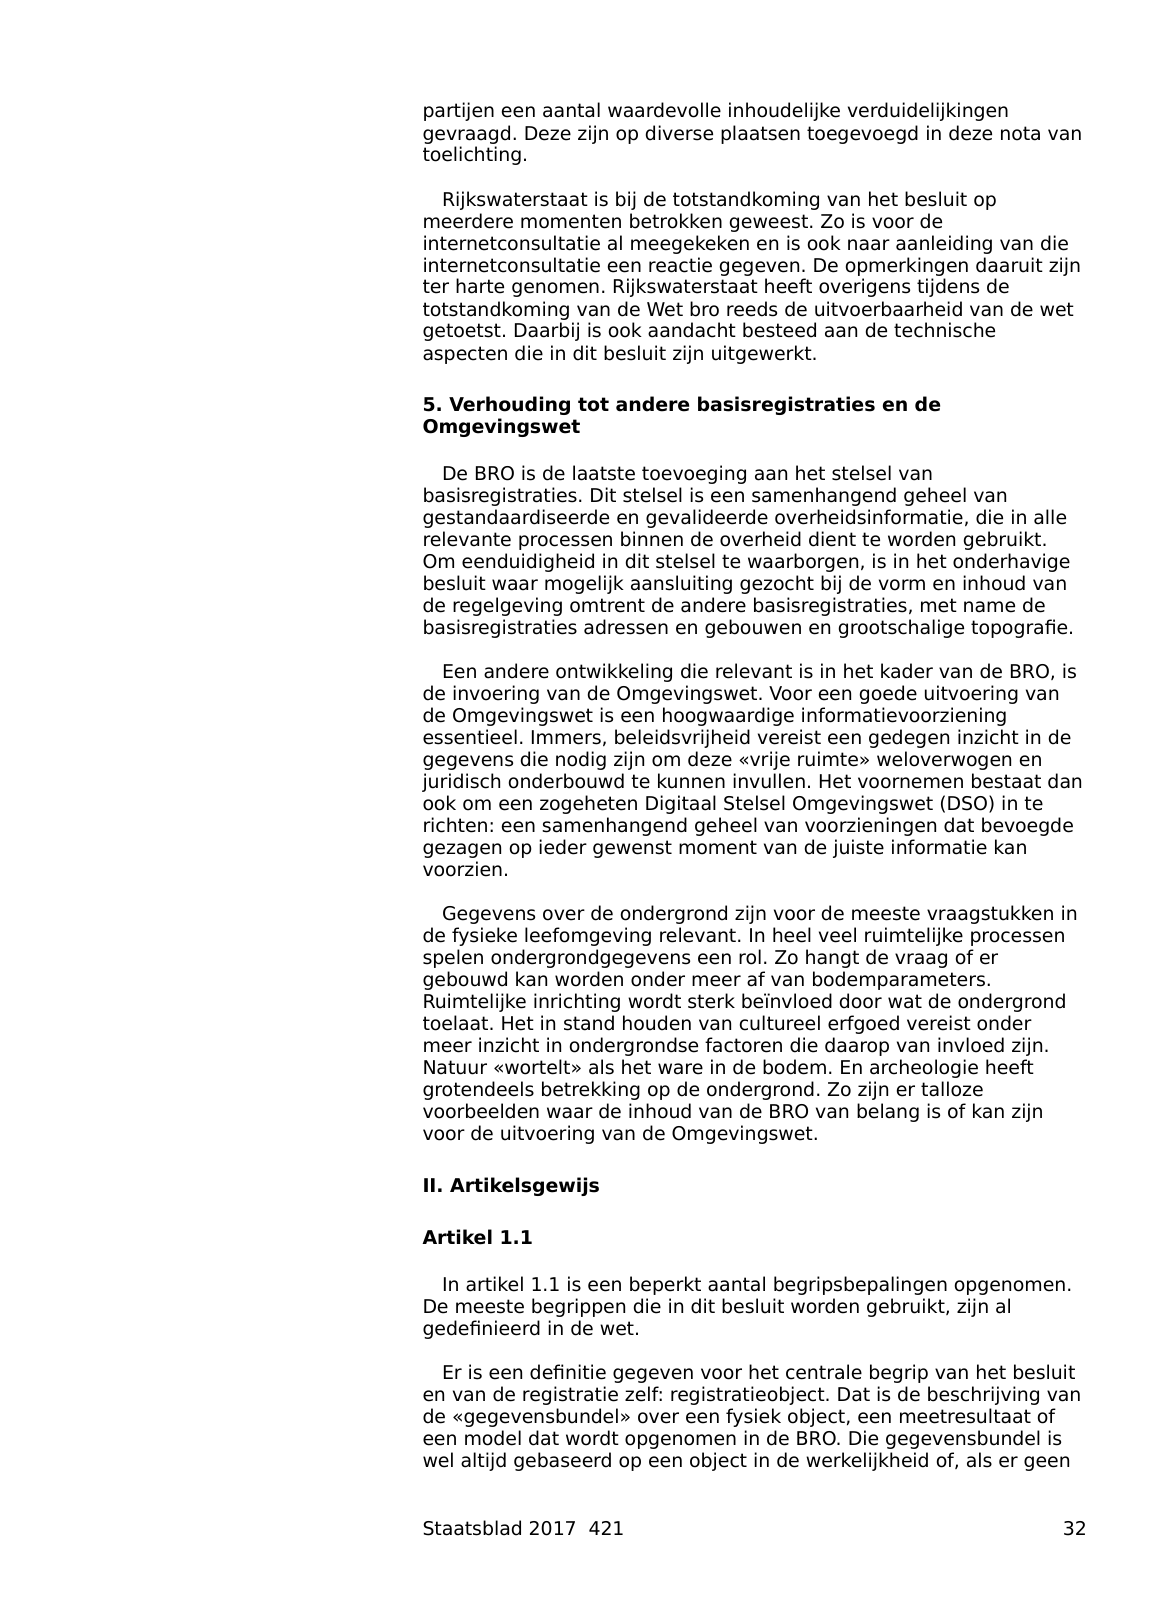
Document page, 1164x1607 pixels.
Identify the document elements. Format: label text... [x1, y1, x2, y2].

text In artikel 1.1 is een beperkt aantal begripsbepalingen opgenomen. De meeste begrippen die in dit besluit worden gebruikt, zijn al gedefinieerd in de wet. [422, 1274, 1087, 1340]
subtitle Artikel 1.1 [422, 1227, 1087, 1249]
text Rijkswaterstaat is bij de totstandkoming van het besluit op meerdere momenten betrokken geweest. Zo is voor de internetconsultatie al meegekeken en is ook naar aanleiding van die internetconsultatie een reactie gegeven. De opmerkingen daaruit zijn ter harte genomen. Rijkswaterstaat heeft overigens tijdens de totstandkoming van de Wet bro reeds de uitvoerbaarheid van de wet getoetst. Daarbij is ook aandacht besteed aan de technische aspecten die in dit besluit zijn uitgewerkt. [422, 188, 1087, 364]
text partijen een aantal waardevolle inhoudelijke verduidelijkingen gevraagd. Deze zijn op diverse plaatsen toegevoegd in deze nota van toelichting. [422, 100, 1087, 166]
text Er is een definitie gegeven voor het centrale begrip van het besluit en van de registratie zelf: registratieobject. Dat is de beschrijving van de «gegevensbundel» over een fysiek object, een meetresultaat of een model dat wordt opgenomen in de BRO. Die gegevensbundel is wel altijd gebaseerd op een object in de werkelijkheid of, als er geen [422, 1362, 1087, 1472]
subtitle II. Artikelsgewijs [422, 1175, 1087, 1197]
subtitle 5. Verhouding tot andere basisregistraties en de Omgevingswet [422, 394, 1087, 438]
text Gegevens over de ondergrond zijn voor de meeste vraagstukken in de fysieke leefomgeving relevant. In heel veel ruimtelijke processen spelen ondergrondgegevens een rol. Zo hangt de vraag of er gebouwd kan worden onder meer af van bodemparameters. Ruimtelijke inrichting wordt sterk beïnvloed door wat de ondergrond toelaat. Het in stand houden van cultureel erfgoed vereist onder meer inzicht in ondergrondse factoren die daarop van invloed zijn. Natuur «wortelt» als het ware in de bodem. En archeologie heeft grotendeels betrekking op de ondergrond. Zo zijn er talloze voorbeelden waar de inhoud van de BRO van belang is of kan zijn voor de uitvoering van de Omgevingswet. [422, 903, 1087, 1145]
text De BRO is de laatste toevoeging aan het stelsel van basisregistraties. Dit stelsel is een samenhangend geheel van gestandaardiseerde en gevalideerde overheidsinformatie, die in alle relevante processen binnen de overheid dient te worden gebruikt. Om eenduidigheid in dit stelsel te waarborgen, is in het onderhavige besluit waar mogelijk aansluiting gezocht bij de vorm en inhoud van de regelgeving omtrent de andere basisregistraties, met name de basisregistraties adressen en gebouwen en grootschalige topografie. [422, 463, 1087, 639]
text Een andere ontwikkeling die relevant is in het kader van de BRO, is de invoering van de Omgevingswet. Voor een goede uitvoering van de Omgevingswet is een hoogwaardige informatievoorziening essentieel. Immers, beleidsvrijheid vereist een gedegen inzicht in de gegevens die nodig zijn om deze «vrije ruimte» weloverwogen en juridisch onderbouwd te kunnen invullen. Het voornemen bestaat dan ook om een zogeheten Digitaal Stelsel Omgevingswet (DSO) in te richten: een samenhangend geheel van voorzieningen dat bevoegde gezagen op ieder gewenst moment van de juiste informatie kan voorzien. [422, 661, 1087, 881]
